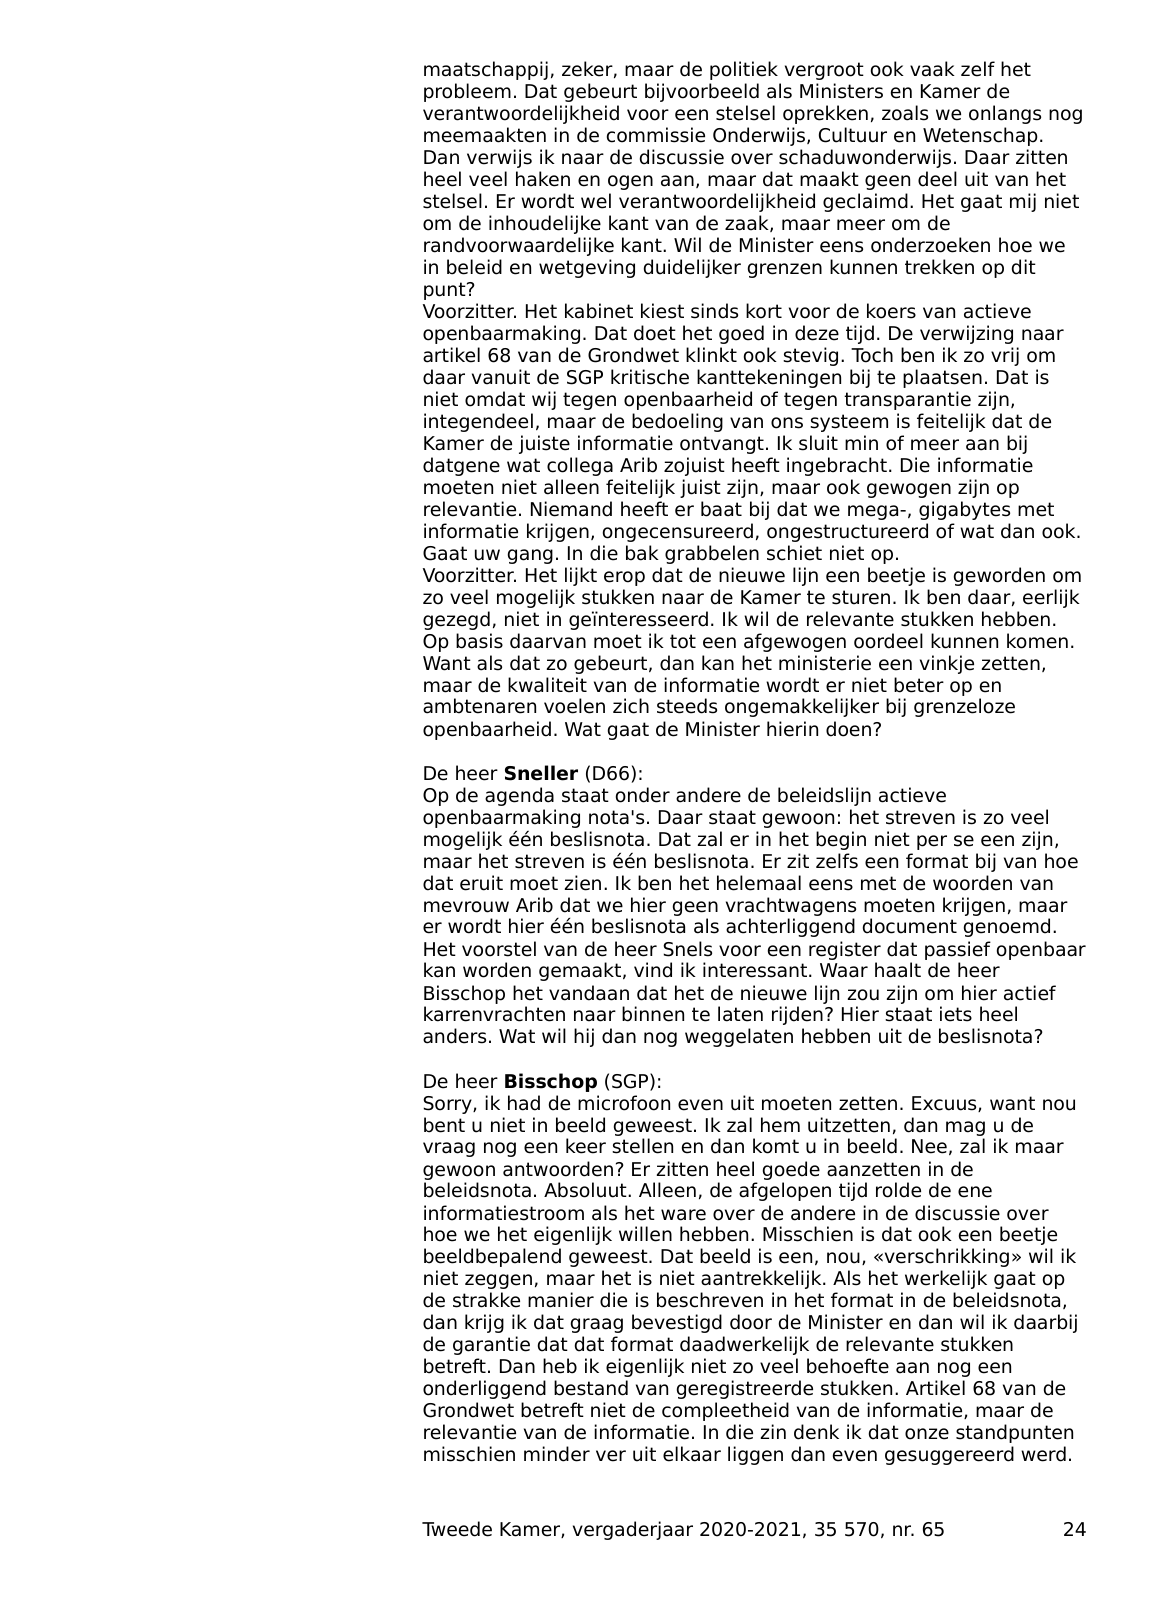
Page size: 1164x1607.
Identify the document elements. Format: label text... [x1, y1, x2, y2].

text Voorzitter. Het kabinet kiest sinds kort voor de koers van actieve openbaarmaking. Dat doet het goed in deze tijd. De verwijzing naar artikel 68 van de Grondwet klinkt ook stevig. Toch ben ik zo vrij om daar vanuit de SGP kritische kanttekeningen bij te plaatsen. Dat is niet omdat wij tegen openbaarheid of tegen transparantie zijn, integendeel, maar de bedoeling van ons systeem is feitelijk dat de Kamer de juiste informatie ontvangt. Ik sluit min of meer aan bij datgene wat collega Arib zojuist heeft ingebracht. Die informatie moeten niet alleen feitelijk juist zijn, maar ook gewogen zijn op relevantie. Niemand heeft er baat bij dat we mega-, gigabytes met informatie krijgen, ongecensureerd, ongestructureerd of wat dan ook. Gaat uw gang. In die bak grabbelen schiet niet op. [422, 301, 1087, 564]
text Voorzitter. Het lijkt erop dat de nieuwe lijn een beetje is geworden om zo veel mogelijk stukken naar de Kamer te sturen. Ik ben daar, eerlijk gezegd, niet in geïnteresseerd. Ik wil de relevante stukken hebben. Op basis daarvan moet ik tot een afgewogen oordeel kunnen komen. Want als dat zo gebeurt, dan kan het ministerie een vinkje zetten, maar de kwaliteit van de informatie wordt er niet beter op en ambtenaren voelen zich steeds ongemakkelijker bij grenzeloze openbaarheid. Wat gaat de Minister hierin doen? [422, 564, 1087, 740]
text De heer Bisschop (SGP): [422, 1071, 1087, 1092]
text Sorry, ik had de microfoon even uit moeten zetten. Excuus, want nou bent u niet in beeld geweest. Ik zal hem uitzetten, dan mag u de vraag nog een keer stellen en dan komt u in beeld. Nee, zal ik maar gewoon antwoorden? Er zitten heel goede aanzetten in de beleidsnota. Absoluut. Alleen, de afgelopen tijd rolde de ene informatiestroom als het ware over de andere in de discussie over hoe we het eigenlijk willen hebben. Misschien is dat ook een beetje beeldbepalend geweest. Dat beeld is een, nou, «verschrikking» wil ik niet zeggen, maar het is niet aantrekkelijk. Als het werkelijk gaat op de strakke manier die is beschreven in het format in de beleidsnota, dan krijg ik dat graag bevestigd door de Minister en dan wil ik daarbij de garantie dat dat format daadwerkelijk de relevante stukken betreft. Dan heb ik eigenlijk niet zo veel behoefte aan nog een onderliggend bestand van geregistreerde stukken. Artikel 68 van de Grondwet betreft niet de compleetheid van de informatie, maar de relevantie van de informatie. In die zin denk ik dat onze standpunten misschien minder ver uit elkaar liggen dan even gesuggereerd werd. [422, 1092, 1087, 1466]
text maatschappij, zeker, maar de politiek vergroot ook vaak zelf het probleem. Dat gebeurt bijvoorbeeld als Ministers en Kamer de verantwoordelijkheid voor een stelsel oprekken, zoals we onlangs nog meemaakten in de commissie Onderwijs, Cultuur en Wetenschap. Dan verwijs ik naar de discussie over schaduwonderwijs. Daar zitten heel veel haken en ogen aan, maar dat maakt geen deel uit van het stelsel. Er wordt wel verantwoordelijkheid geclaimd. Het gaat mij niet om de inhoudelijke kant van de zaak, maar meer om de randvoorwaardelijke kant. Wil de Minister eens onderzoeken hoe we in beleid en wetgeving duidelijker grenzen kunnen trekken op dit punt? [422, 59, 1087, 301]
text Op de agenda staat onder andere de beleidslijn actieve openbaarmaking nota's. Daar staat gewoon: het streven is zo veel mogelijk één beslisnota. Dat zal er in het begin niet per se een zijn, maar het streven is één beslisnota. Er zit zelfs een format bij van hoe dat eruit moet zien. Ik ben het helemaal eens met de woorden van mevrouw Arib dat we hier geen vrachtwagens moeten krijgen, maar er wordt hier één beslisnota als achterliggend document genoemd. Het voorstel van de heer Snels voor een register dat passief openbaar kan worden gemaakt, vind ik interessant. Waar haalt de heer Bisschop het vandaan dat het de nieuwe lijn zou zijn om hier actief karrenvrachten naar binnen te laten rijden? Hier staat iets heel anders. Wat wil hij dan nog weggelaten hebben uit de beslisnota? [422, 784, 1087, 1048]
text De heer Sneller (D66): [422, 763, 1087, 784]
